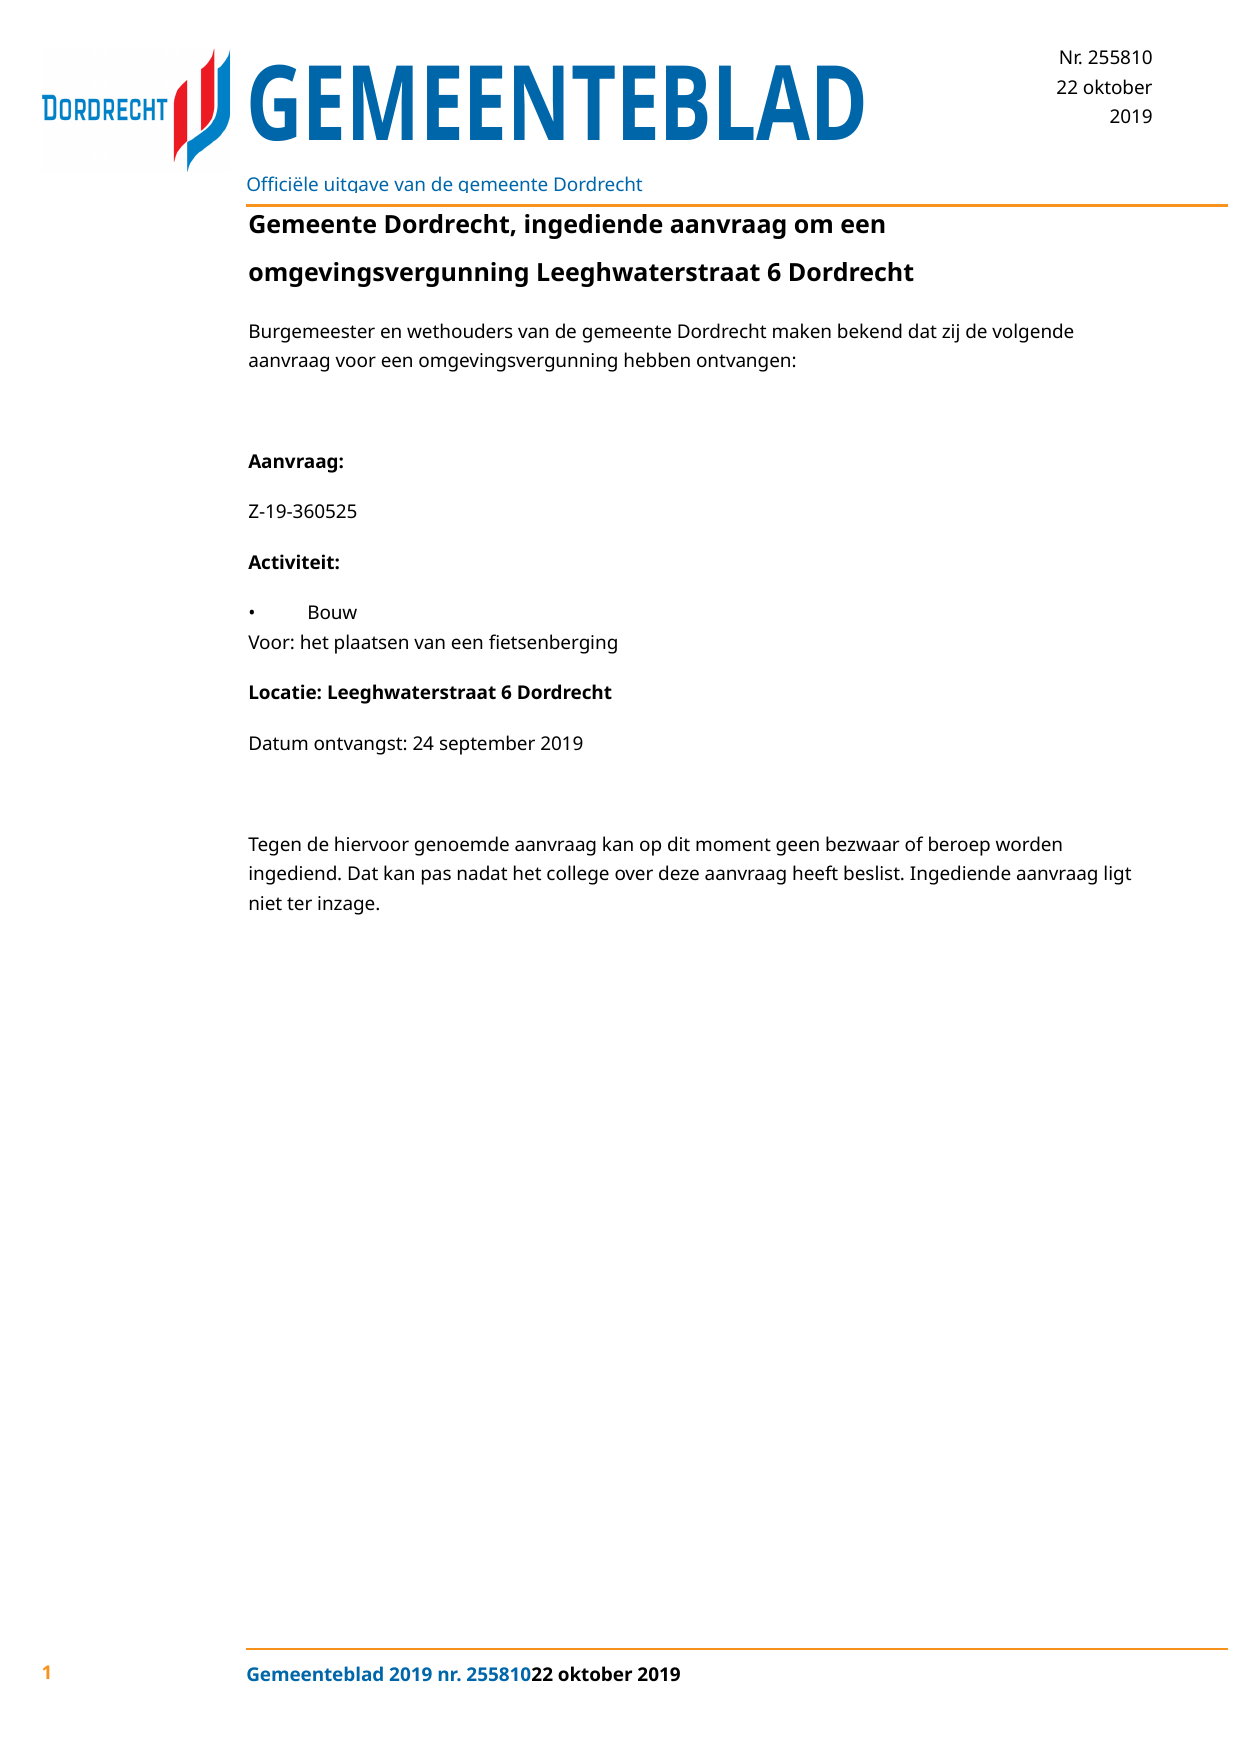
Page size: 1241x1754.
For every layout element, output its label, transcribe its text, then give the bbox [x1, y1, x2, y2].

text Gemeente Dordrecht, ingediende aanvraag om een omgevingsvergunning Leeghwaterstraat 6 Dordrecht [248, 207, 1152, 288]
list Bouw [248, 599, 1152, 625]
text Tegen de hiervoor genoemde aanvraag kan op dit moment geen bezwaar of beroep worden ingediend. Dat kan pas nadat het college over deze aanvraag heeft beslist. Ingediende aanvraag ligt niet ter inzage. [248, 831, 1152, 916]
text Datum ontvangst: 24 september 2019 [248, 730, 1152, 756]
picture [41, 47, 231, 172]
text Burgemeester en wethouders van de gemeente Dordrecht maken bekend dat zij de volgende aanvraag voor een omgevingsvergunning hebben ontvangen: [248, 318, 1152, 373]
text Locatie: Leeghwaterstraat 6 Dordrecht [248, 679, 1152, 705]
text Z-19-360525 [248, 499, 1152, 524]
text Aanvraag: [248, 448, 1152, 474]
text Voor: het plaatsen van een fietsenberging [248, 629, 1152, 655]
text Activiteit: [248, 549, 1152, 575]
